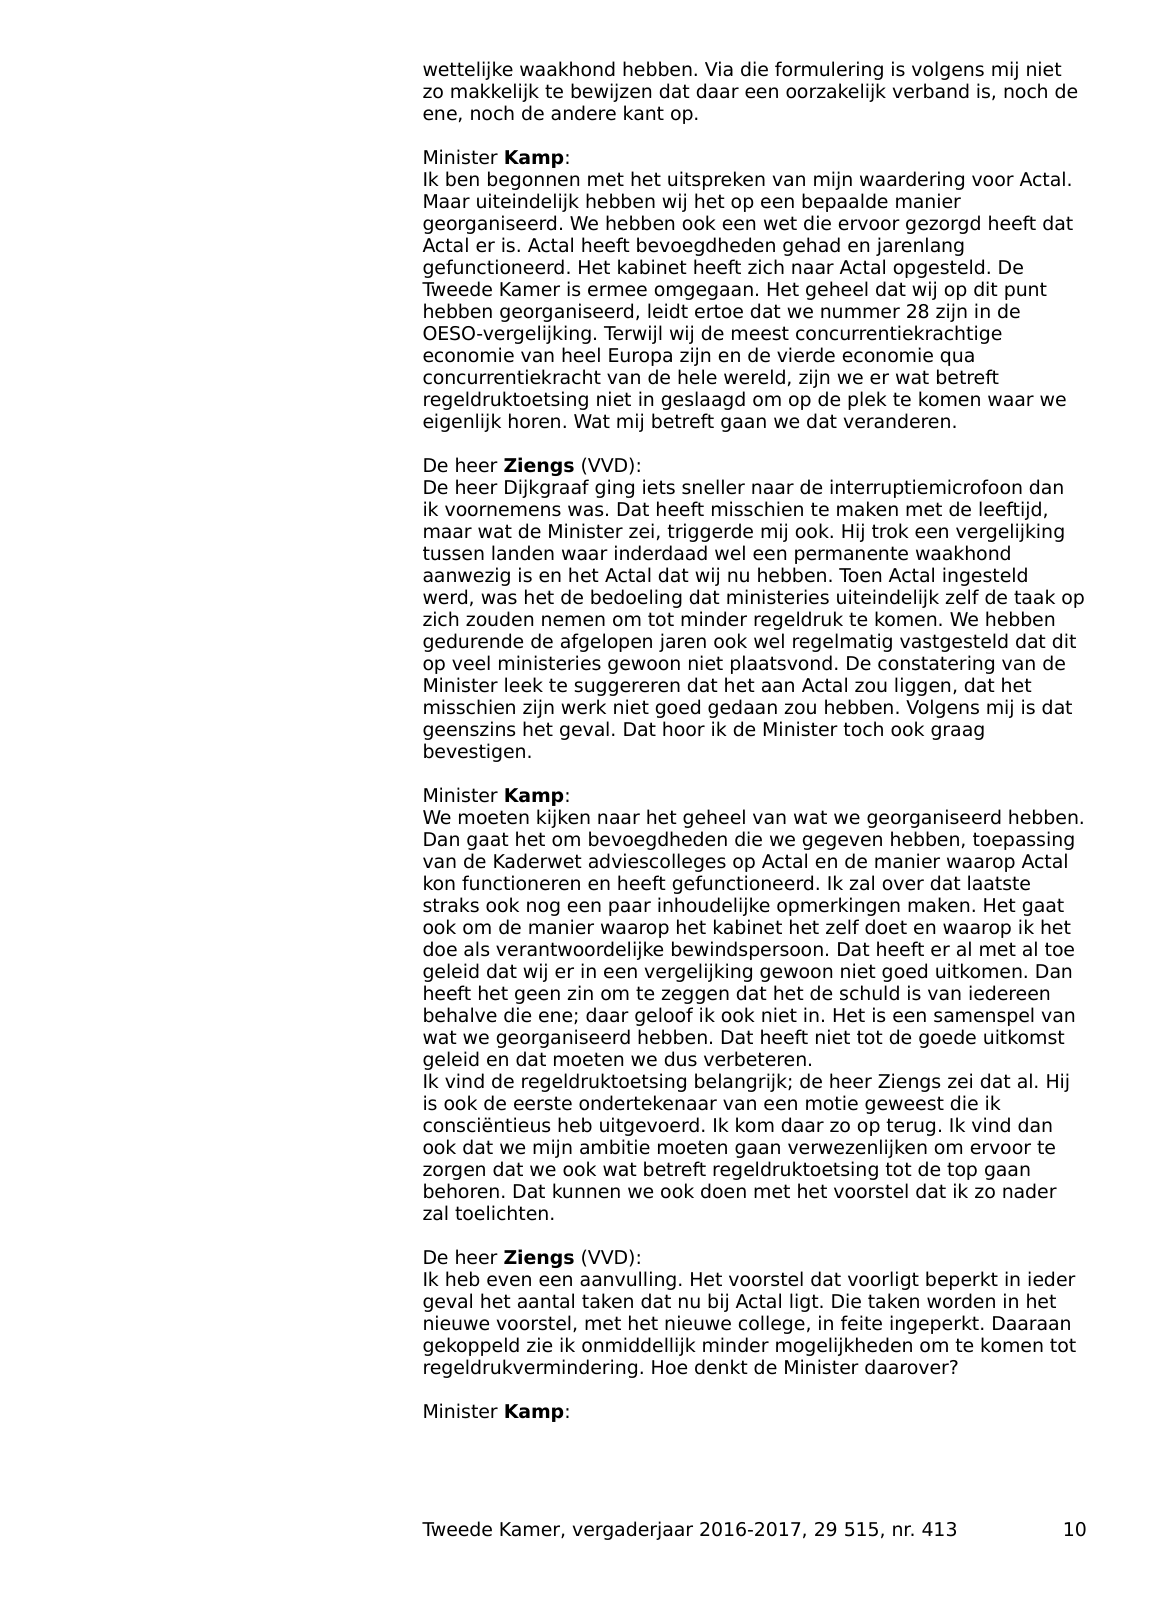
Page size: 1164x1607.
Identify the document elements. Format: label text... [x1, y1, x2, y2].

text Ik vind de regeldruktoetsing belangrijk; de heer Ziengs zei dat al. Hij is ook de eerste ondertekenaar van een motie geweest die ik consciëntieus heb uitgevoerd. Ik kom daar zo op terug. Ik vind dan ook dat we mijn ambitie moeten gaan verwezenlijken om ervoor te zorgen dat we ook wat betreft regeldruktoetsing tot de top gaan behoren. Dat kunnen we ook doen met het voorstel dat ik zo nader zal toelichten. [422, 1071, 1087, 1224]
text Minister Kamp: [422, 147, 1087, 169]
text wettelijke waakhond hebben. Via die formulering is volgens mij niet zo makkelijk te bewijzen dat daar een oorzakelijk verband is, noch de ene, noch de andere kant op. [422, 59, 1087, 125]
text Ik heb even een aanvulling. Het voorstel dat voorligt beperkt in ieder geval het aantal taken dat nu bij Actal ligt. Die taken worden in het nieuwe voorstel, met het nieuwe college, in feite ingeperkt. Daaraan gekoppeld zie ik onmiddellijk minder mogelijkheden om te komen tot regeldrukvermindering. Hoe denkt de Minister daarover? [422, 1269, 1087, 1379]
text Ik ben begonnen met het uitspreken van mijn waardering voor Actal. Maar uiteindelijk hebben wij het op een bepaalde manier georganiseerd. We hebben ook een wet die ervoor gezorgd heeft dat Actal er is. Actal heeft bevoegdheden gehad en jarenlang gefunctioneerd. Het kabinet heeft zich naar Actal opgesteld. De Tweede Kamer is ermee omgegaan. Het geheel dat wij op dit punt hebben georganiseerd, leidt ertoe dat we nummer 28 zijn in de OESO-vergelijking. Terwijl wij de meest concurrentiekrachtige economie van heel Europa zijn en de vierde economie qua concurrentiekracht van de hele wereld, zijn we er wat betreft regeldruktoetsing niet in geslaagd om op de plek te komen waar we eigenlijk horen. Wat mij betreft gaan we dat veranderen. [422, 169, 1087, 433]
text De heer Ziengs (VVD): [422, 1247, 1087, 1269]
text Minister Kamp: [422, 785, 1087, 807]
text De heer Ziengs (VVD): [422, 455, 1087, 477]
text Minister Kamp: [422, 1401, 1087, 1423]
text De heer Dijkgraaf ging iets sneller naar de interruptiemicrofoon dan ik voornemens was. Dat heeft misschien te maken met de leeftijd, maar wat de Minister zei, triggerde mij ook. Hij trok een vergelijking tussen landen waar inderdaad wel een permanente waakhond aanwezig is en het Actal dat wij nu hebben. Toen Actal ingesteld werd, was het de bedoeling dat ministeries uiteindelijk zelf de taak op zich zouden nemen om tot minder regeldruk te komen. We hebben gedurende de afgelopen jaren ook wel regelmatig vastgesteld dat dit op veel ministeries gewoon niet plaatsvond. De constatering van de Minister leek te suggereren dat het aan Actal zou liggen, dat het misschien zijn werk niet goed gedaan zou hebben. Volgens mij is dat geenszins het geval. Dat hoor ik de Minister toch ook graag bevestigen. [422, 477, 1087, 763]
text We moeten kijken naar het geheel van wat we georganiseerd hebben. Dan gaat het om bevoegdheden die we gegeven hebben, toepassing van de Kaderwet adviescolleges op Actal en de manier waarop Actal kon functioneren en heeft gefunctioneerd. Ik zal over dat laatste straks ook nog een paar inhoudelijke opmerkingen maken. Het gaat ook om de manier waarop het kabinet het zelf doet en waarop ik het doe als verantwoordelijke bewindspersoon. Dat heeft er al met al toe geleid dat wij er in een vergelijking gewoon niet goed uitkomen. Dan heeft het geen zin om te zeggen dat het de schuld is van iedereen behalve die ene; daar geloof ik ook niet in. Het is een samenspel van wat we georganiseerd hebben. Dat heeft niet tot de goede uitkomst geleid en dat moeten we dus verbeteren. [422, 807, 1087, 1071]
